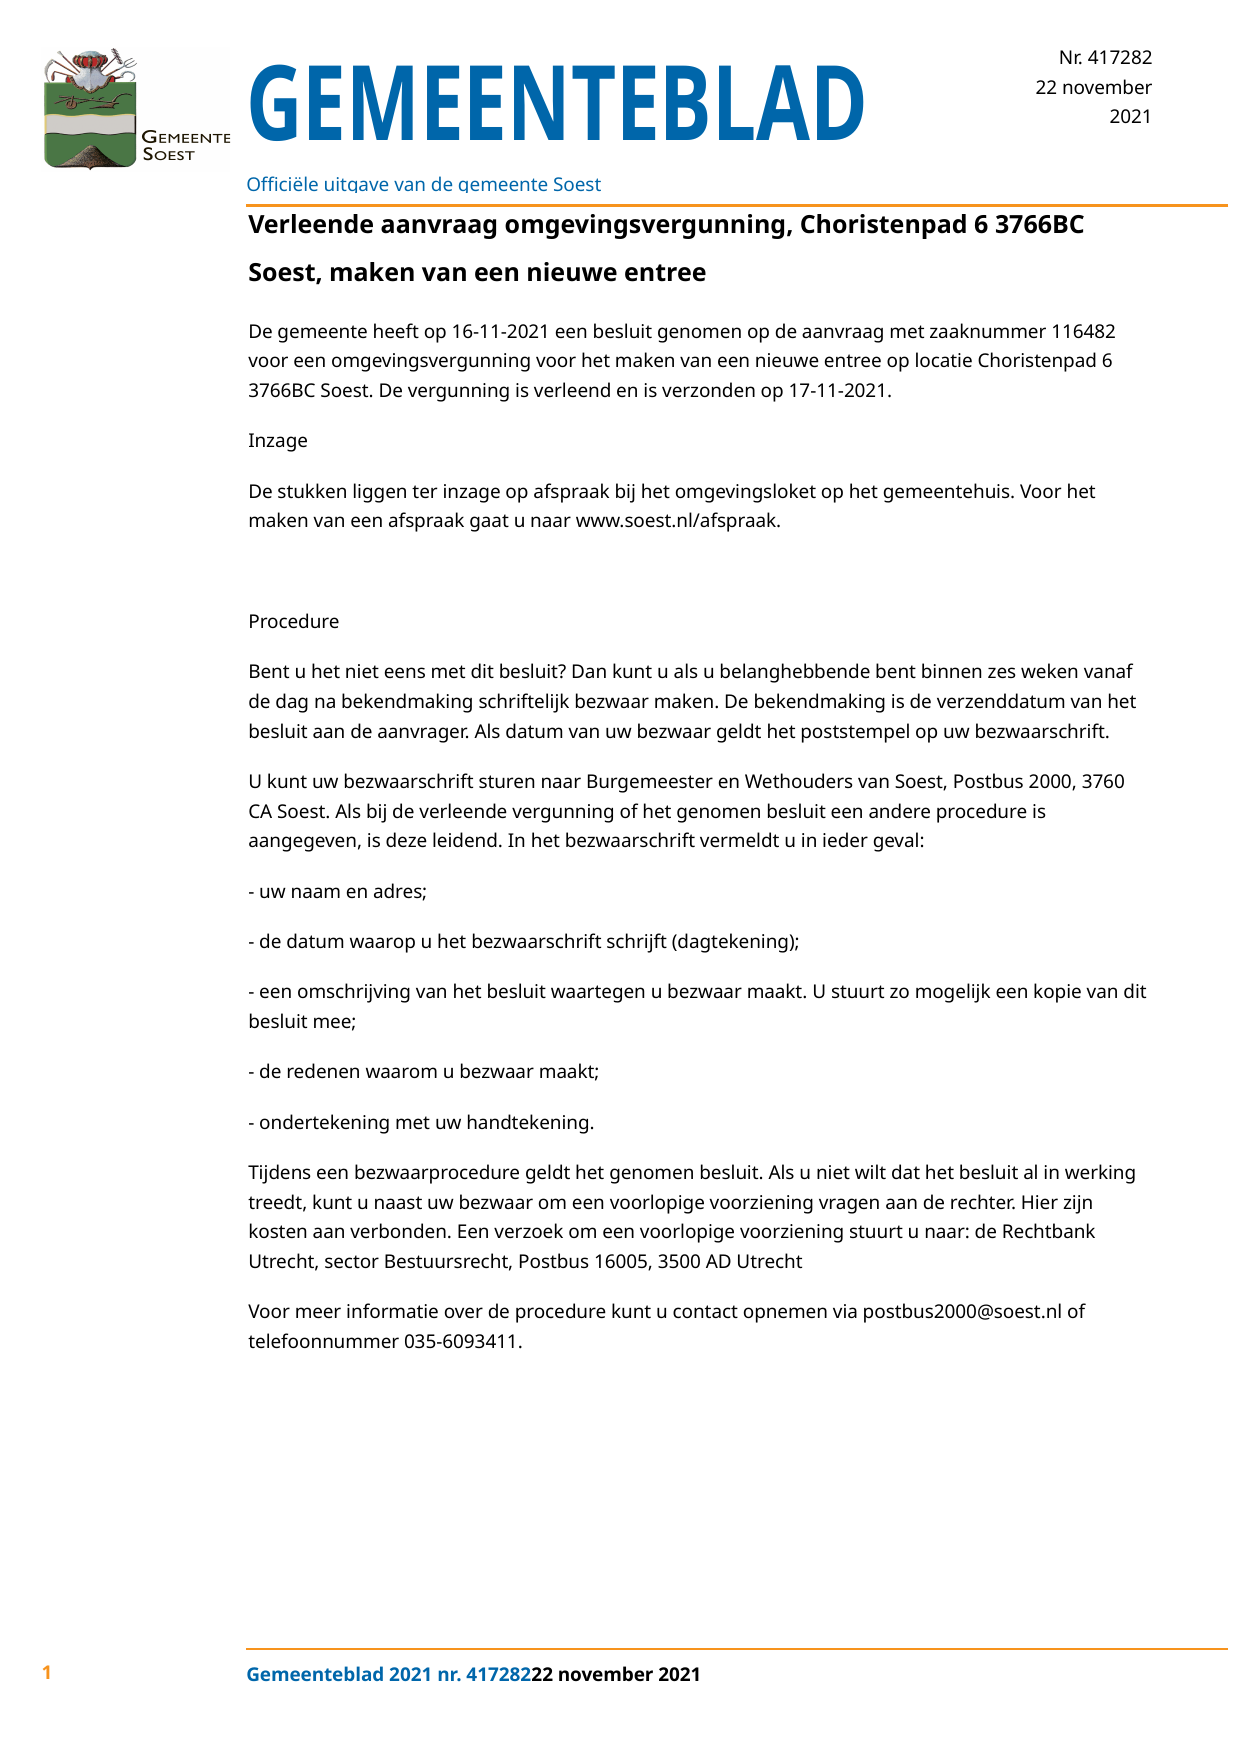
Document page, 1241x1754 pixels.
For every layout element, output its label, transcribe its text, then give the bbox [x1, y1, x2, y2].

text U kunt uw bezwaarschrift sturen naar Burgemeester en Wethouders van Soest, Postbus 2000, 3760 CA Soest. Als bij de verleende vergunning of het genomen besluit een andere procedure is aangegeven, is deze leidend. In het bezwaarschrift vermeldt u in ieder geval: [248, 768, 1152, 853]
text De stukken liggen ter inzage op afspraak bij het omgevingsloket op het gemeentehuis. Voor het maken van een afspraak gaat u naar www.soest.nl/afspraak. [248, 478, 1152, 533]
text - de datum waarop u het bezwaarschrift schrijft (dagtekening); [248, 928, 1152, 954]
text Tijdens een bezwaarprocedure geldt het genomen besluit. Als u niet wilt dat het besluit al in werking treedt, kunt u naast uw bezwaar om een voorlopige voorziening vragen aan de rechter. Hier zijn kosten aan verbonden. Een verzoek om een voorlopige voorziening stuurt u naar: de Rechtbank Utrecht, sector Bestuursrecht, Postbus 16005, 3500 AD Utrecht [248, 1159, 1152, 1274]
text Inzage [248, 427, 1152, 453]
text Verleende aanvraag omgevingsvergunning, Choristenpad 6 3766BC Soest, maken van een nieuwe entree [248, 207, 1152, 288]
text De gemeente heeft op 16-11-2021 een besluit genomen op de aanvraag met zaaknummer 116482 voor een omgevingsvergunning voor het maken van een nieuwe entree op locatie Choristenpad 6 3766BC Soest. De vergunning is verleend en is verzonden op 17-11-2021. [248, 318, 1152, 403]
text Bent u het niet eens met dit besluit? Dan kunt u als u belanghebbende bent binnen zes weken vanaf de dag na bekendmaking schriftelijk bezwaar maken. De bekendmaking is de verzenddatum van het besluit aan de aanvrager. Als datum van uw bezwaar geldt het poststempel op uw bezwaarschrift. [248, 659, 1152, 744]
text - de redenen waarom u bezwaar maakt; [248, 1059, 1152, 1084]
text - ondertekening met uw handtekening. [248, 1109, 1152, 1135]
text Procedure [248, 608, 1152, 634]
text Voor meer informatie over de procedure kunt u contact opnemen via postbus2000@soest.nl of telefoonnummer 035-6093411. [248, 1299, 1152, 1354]
picture [41, 47, 231, 172]
text - een omschrijving van het besluit waartegen u bezwaar maakt. U stuurt zo mogelijk een kopie van dit besluit mee; [248, 979, 1152, 1034]
text - uw naam en adres; [248, 878, 1152, 904]
